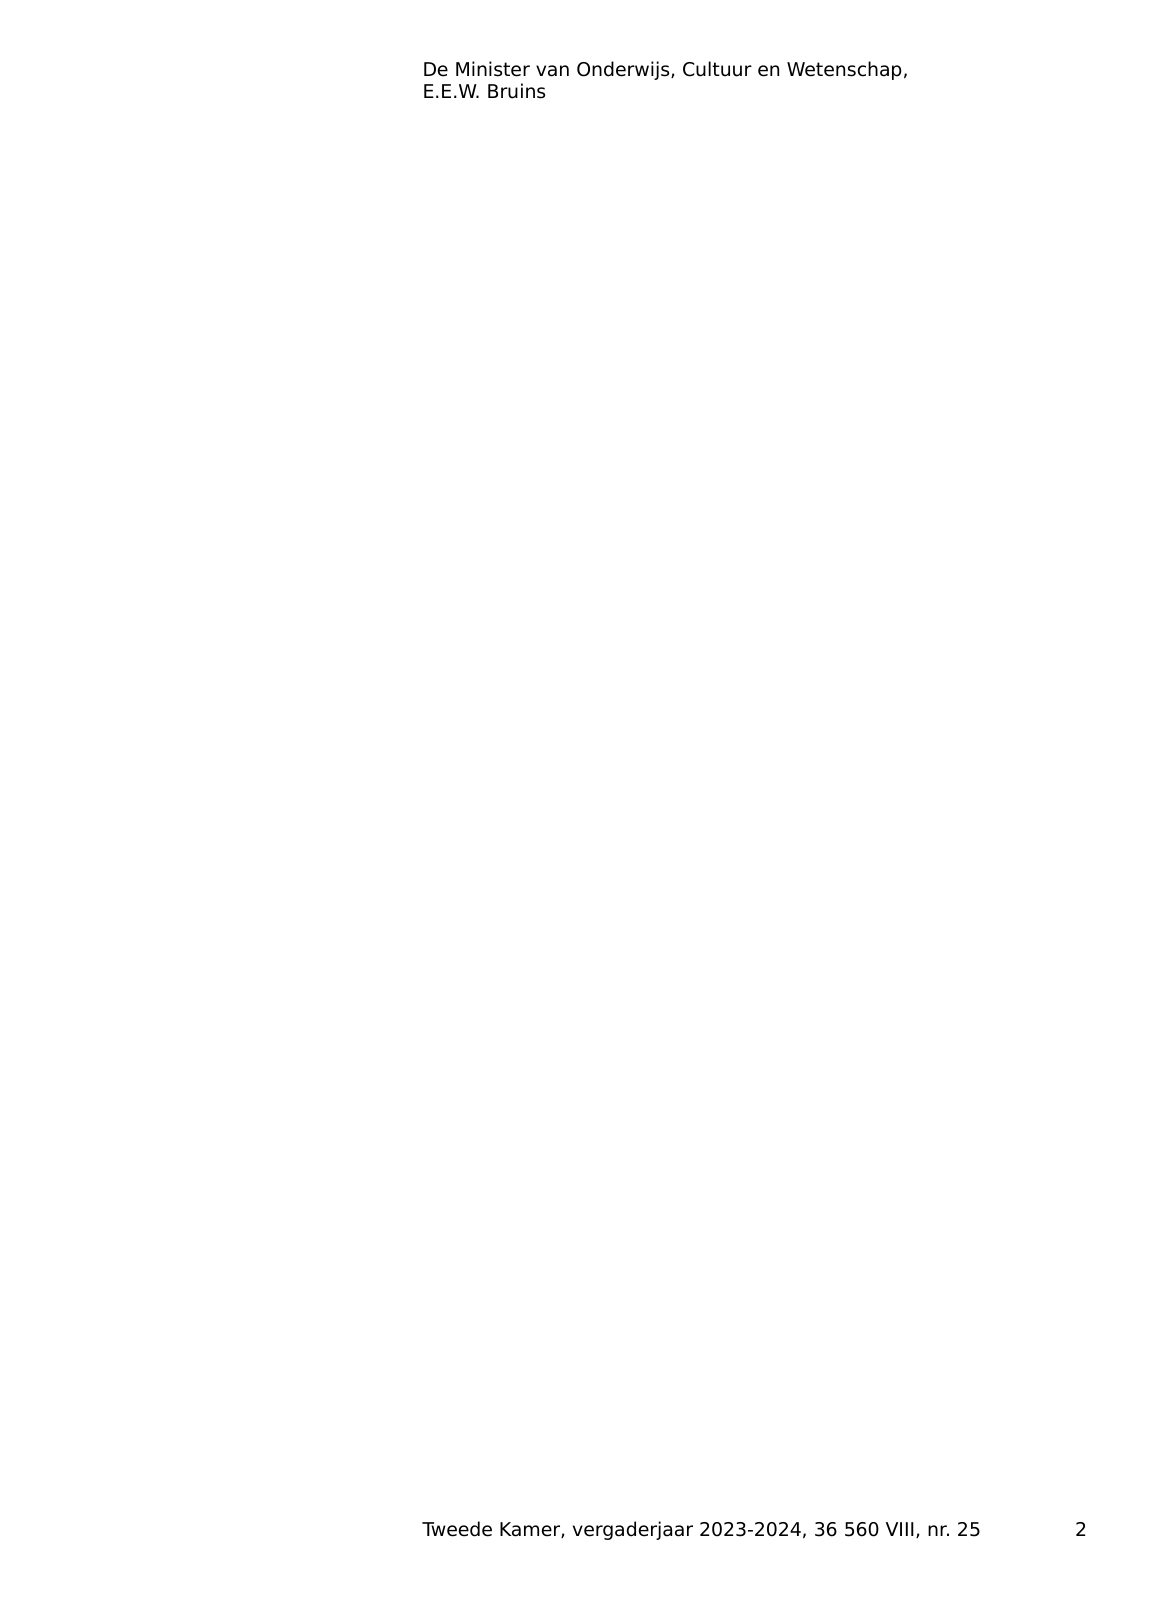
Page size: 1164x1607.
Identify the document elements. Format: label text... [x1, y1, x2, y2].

text De Minister van Onderwijs, Cultuur en Wetenschap, E.E.W. Bruins [422, 59, 1087, 103]
